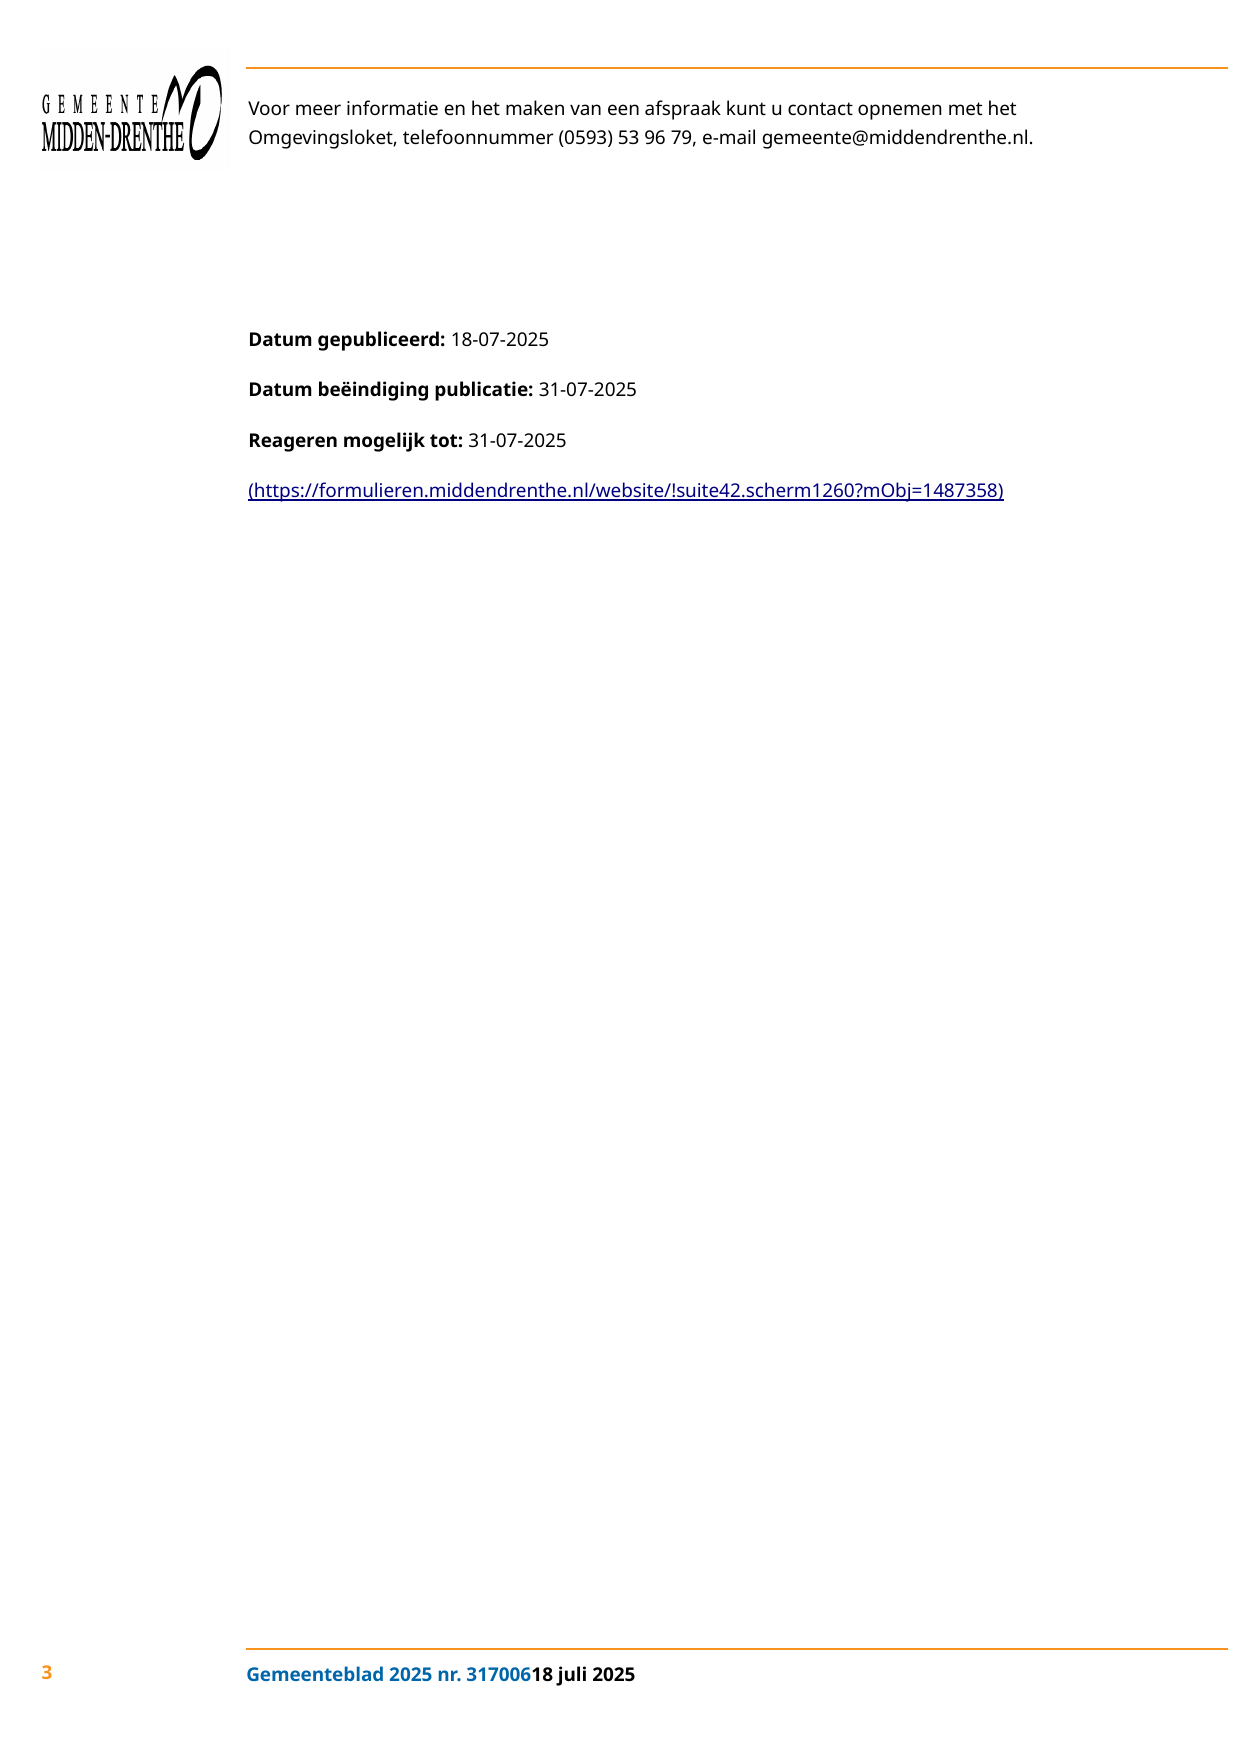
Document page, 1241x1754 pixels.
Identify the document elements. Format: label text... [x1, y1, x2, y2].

text Reageren mogelijk tot: 31-07-2025 [248, 427, 1152, 453]
text (https://formulieren.middendrenthe.nl/website/!suite42.scherm1260?mObj=1487358) [248, 477, 1152, 503]
text Datum gepubliceerd: 18-07-2025 [248, 326, 1152, 352]
text Voor meer informatie en het maken van een afspraak kunt u contact opnemen met het Omgevingsloket, telefoonnummer (0593) 53 96 79, e-mail gemeente@middendrenthe.nl. [248, 95, 1152, 150]
text Datum beëindiging publicatie: 31-07-2025 [248, 376, 1152, 402]
picture [41, 47, 231, 172]
